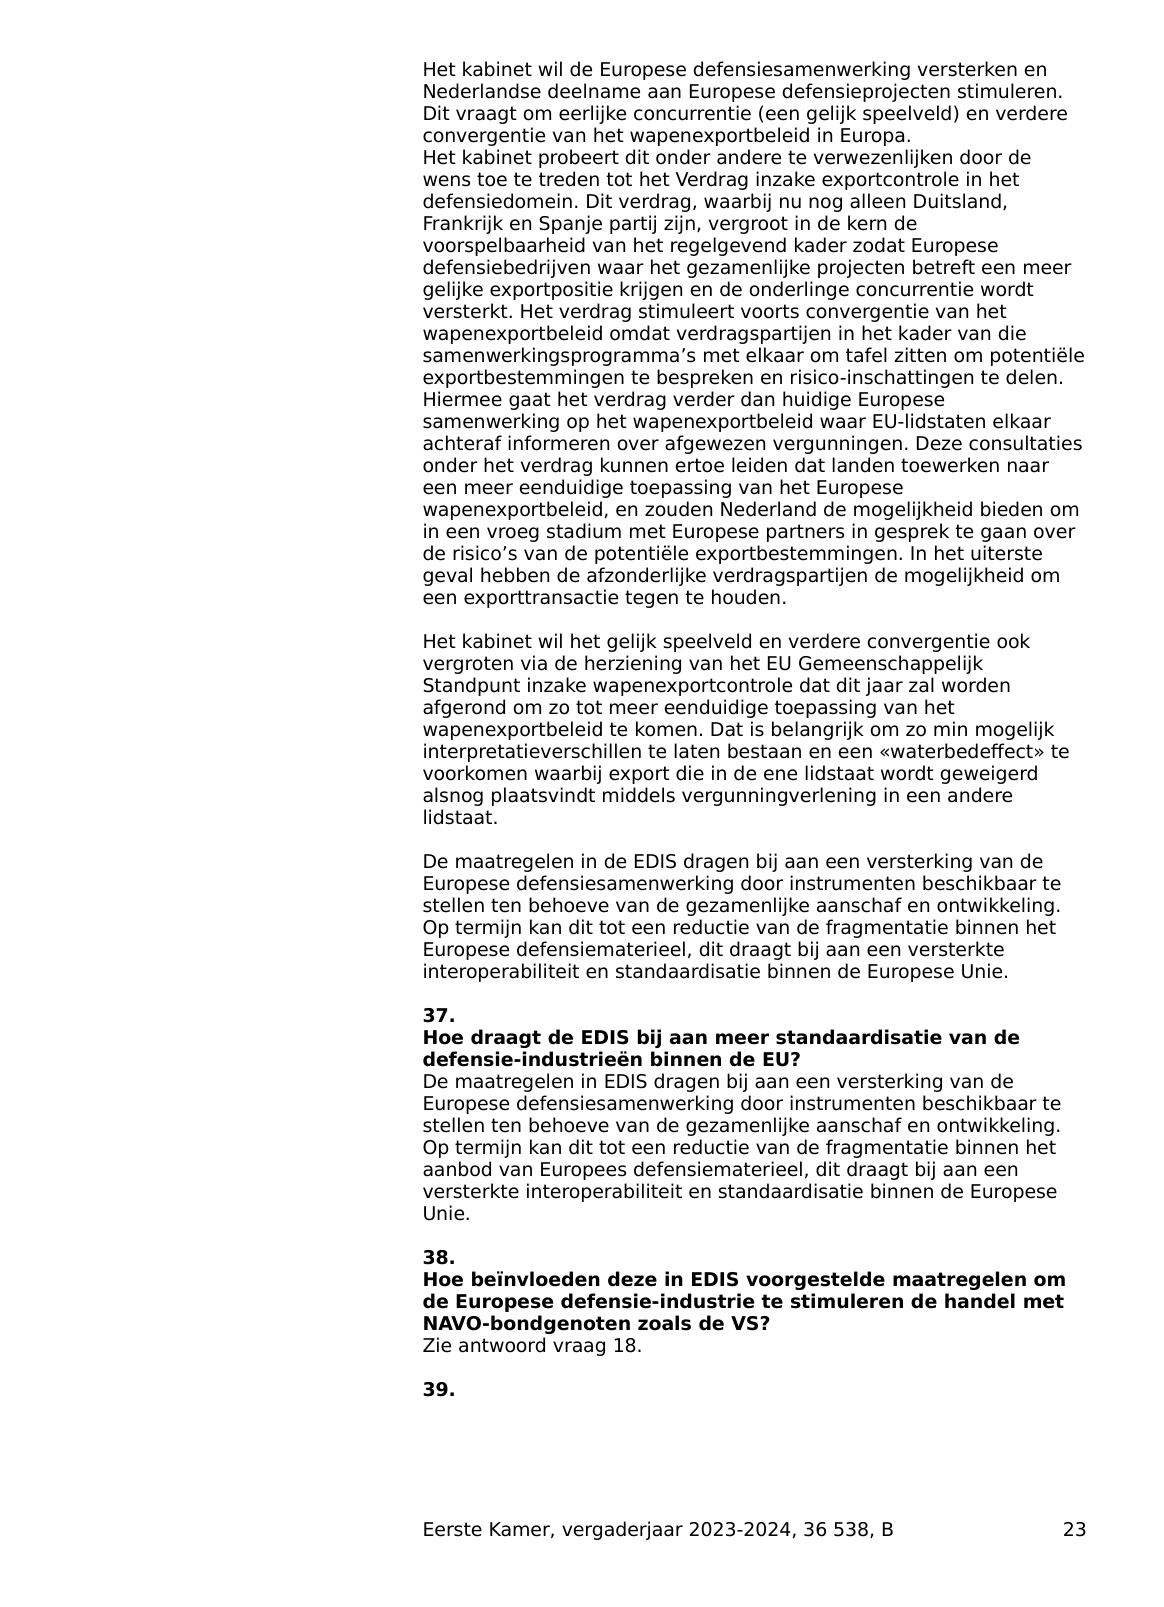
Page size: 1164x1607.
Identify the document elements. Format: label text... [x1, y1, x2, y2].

text 39. [422, 1379, 1087, 1401]
text 38. [422, 1247, 1087, 1269]
text De maatregelen in de EDIS dragen bij aan een versterking van de Europese defensiesamenwerking door instrumenten beschikbaar te stellen ten behoeve van de gezamenlijke aanschaf en ontwikkeling. Op termijn kan dit tot een reductie van de fragmentatie binnen het Europese defensiematerieel, dit draagt bij aan een versterkte interoperabiliteit en standaardisatie binnen de Europese Unie. [422, 851, 1087, 983]
text Zie antwoord vraag 18. [422, 1335, 1087, 1357]
text 37. [422, 1005, 1087, 1027]
text Hoe beïnvloeden deze in EDIS voorgestelde maatregelen om de Europese defensie-industrie te stimuleren de handel met NAVO-bondgenoten zoals de VS? [422, 1269, 1087, 1335]
text Het kabinet wil de Europese defensiesamenwerking versterken en Nederlandse deelname aan Europese defensieprojecten stimuleren. Dit vraagt om eerlijke concurrentie (een gelijk speelveld) en verdere convergentie van het wapenexportbeleid in Europa. [422, 59, 1087, 147]
text Het kabinet wil het gelijk speelveld en verdere convergentie ook vergroten via de herziening van het EU Gemeenschappelijk Standpunt inzake wapenexportcontrole dat dit jaar zal worden afgerond om zo tot meer eenduidige toepassing van het wapenexportbeleid te komen. Dat is belangrijk om zo min mogelijk interpretatieverschillen te laten bestaan en een «waterbedeffect» te voorkomen waarbij export die in de ene lidstaat wordt geweigerd alsnog plaatsvindt middels vergunningverlening in een andere lidstaat. [422, 631, 1087, 828]
text Hoe draagt de EDIS bij aan meer standaardisatie van de defensie-industrieën binnen de EU? [422, 1027, 1087, 1071]
text Het kabinet probeert dit onder andere te verwezenlijken door de wens toe te treden tot het Verdrag inzake exportcontrole in het defensiedomein. Dit verdrag, waarbij nu nog alleen Duitsland, Frankrijk en Spanje partij zijn, vergroot in de kern de voorspelbaarheid van het regelgevend kader zodat Europese defensiebedrijven waar het gezamenlijke projecten betreft een meer gelijke exportpositie krijgen en de onderlinge concurrentie wordt versterkt. Het verdrag stimuleert voorts convergentie van het wapenexportbeleid omdat verdragspartijen in het kader van die samenwerkingsprogramma’s met elkaar om tafel zitten om potentiële exportbestemmingen te bespreken en risico-inschattingen te delen. Hiermee gaat het verdrag verder dan huidige Europese samenwerking op het wapenexportbeleid waar EU-lidstaten elkaar achteraf informeren over afgewezen vergunningen. Deze consultaties onder het verdrag kunnen ertoe leiden dat landen toewerken naar een meer eenduidige toepassing van het Europese wapenexportbeleid, en zouden Nederland de mogelijkheid bieden om in een vroeg stadium met Europese partners in gesprek te gaan over de risico’s van de potentiële exportbestemmingen. In het uiterste geval hebben de afzonderlijke verdragspartijen de mogelijkheid om een exporttransactie tegen te houden. [422, 147, 1087, 608]
text De maatregelen in EDIS dragen bij aan een versterking van de Europese defensiesamenwerking door instrumenten beschikbaar te stellen ten behoeve van de gezamenlijke aanschaf en ontwikkeling. Op termijn kan dit tot een reductie van de fragmentatie binnen het aanbod van Europees defensiematerieel, dit draagt bij aan een versterkte interoperabiliteit en standaardisatie binnen de Europese Unie. [422, 1071, 1087, 1224]
